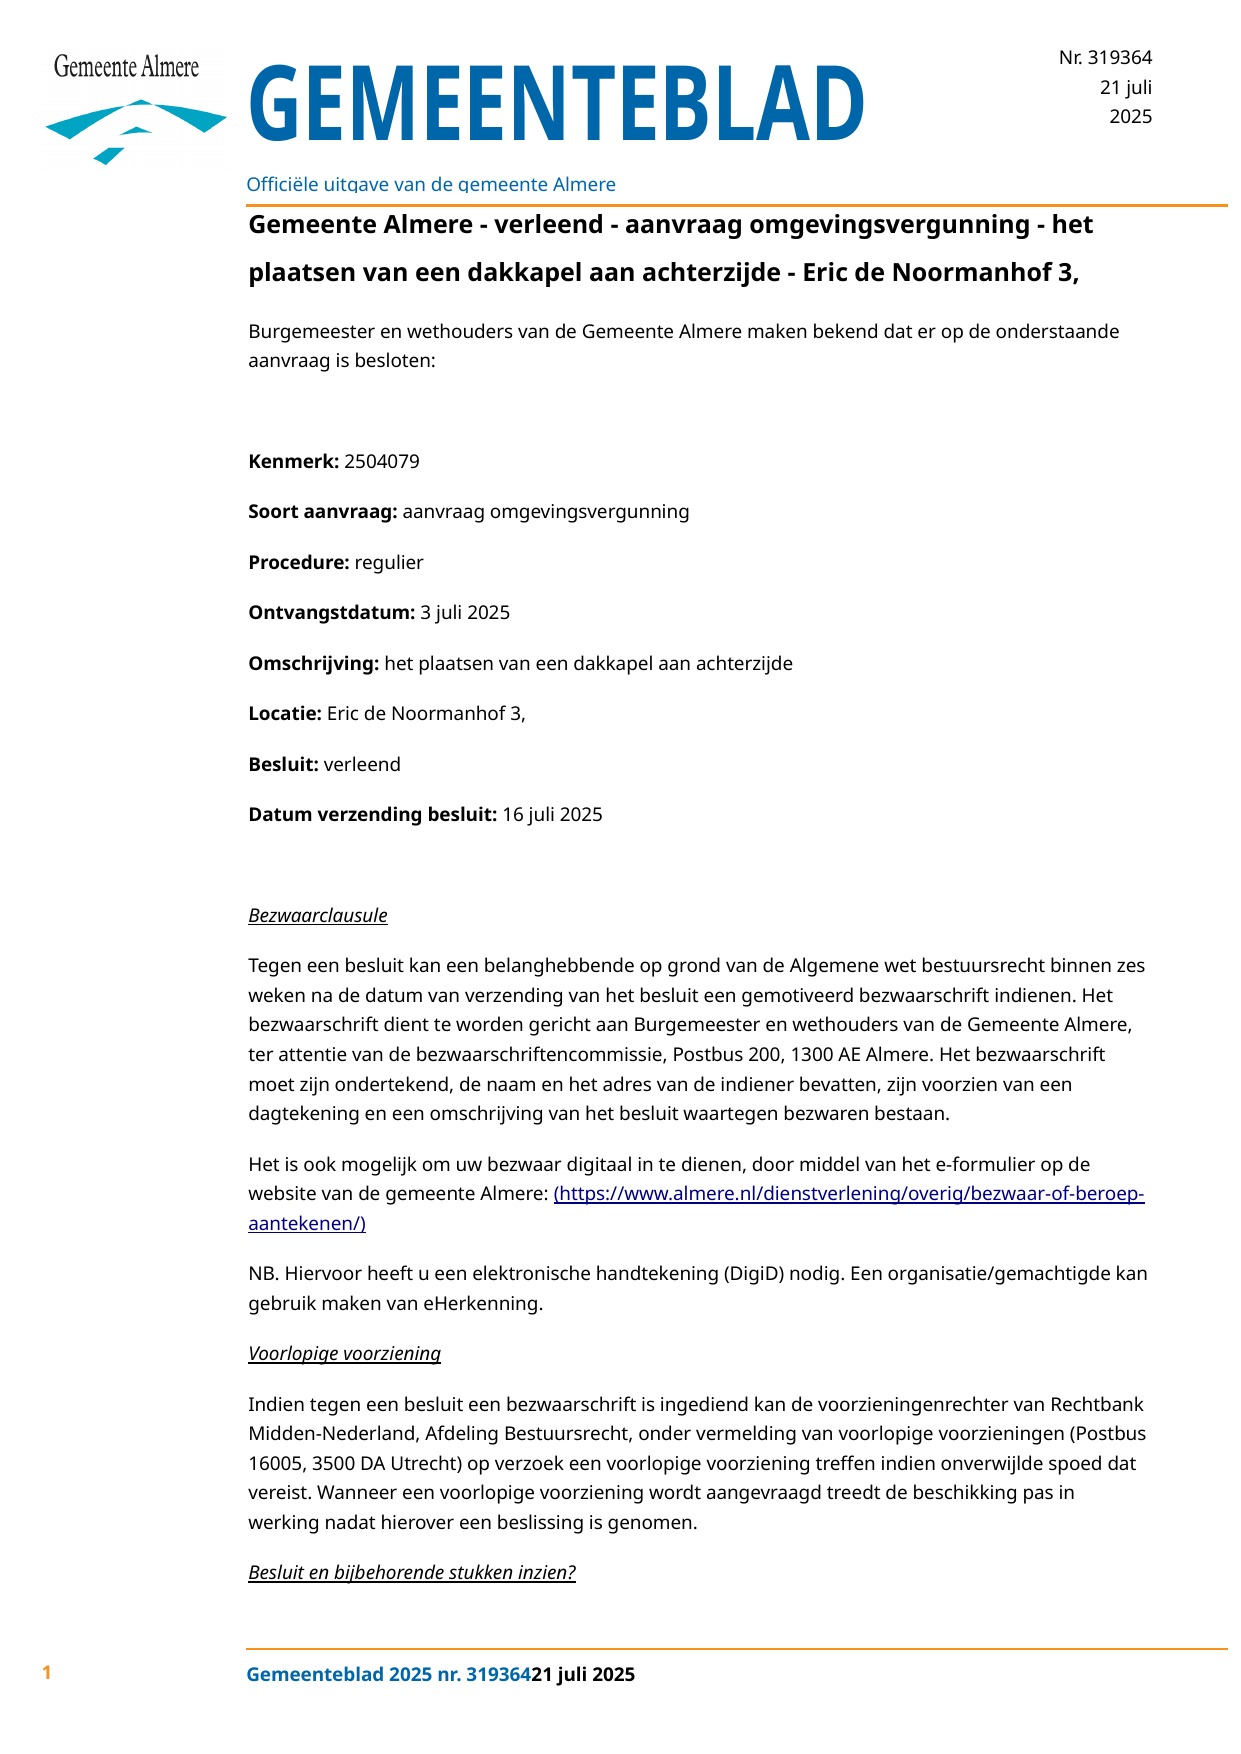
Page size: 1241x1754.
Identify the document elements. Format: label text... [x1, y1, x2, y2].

text Soort aanvraag: aanvraag omgevingsvergunning [248, 499, 1152, 524]
text Indien tegen een besluit een bezwaarschrift is ingediend kan de voorzieningenrechter van Rechtbank Midden-Nederland, Afdeling Bestuursrecht, onder vermelding van voorlopige voorzieningen (Postbus 16005, 3500 DA Utrecht) op verzoek een voorlopige voorziening treffen indien onverwijlde spoed dat vereist. Wanneer een voorlopige voorziening wordt aangevraagd treedt de beschikking pas in werking nadat hierover een beslissing is genomen. [248, 1391, 1152, 1535]
text Burgemeester en wethouders van de Gemeente Almere maken bekend dat er op de onderstaande aanvraag is besloten: [248, 318, 1152, 373]
text Het is ook mogelijk om uw bezwaar digitaal in te dienen, door middel van het e-formulier op de website van de gemeente Almere: (https://www.almere.nl/dienstverlening/overig/bezwaar-of-beroep-aantekenen/) [248, 1151, 1152, 1236]
text Procedure: regulier [248, 549, 1152, 575]
text Omschrijving: het plaatsen van een dakkapel aan achterzijde [248, 650, 1152, 676]
text Tegen een besluit kan een belanghebbende op grond van de Algemene wet bestuursrecht binnen zes weken na de datum van verzending van het besluit een gemotiveerd bezwaarschrift indienen. Het bezwaarschrift dient te worden gericht aan Burgemeester en wethouders van de Gemeente Almere, ter attentie van de bezwaarschriftencommissie, Postbus 200, 1300 AE Almere. Het bezwaarschrift moet zijn ondertekend, de naam en het adres van de indiener bevatten, zijn voorzien van een dagtekening en een omschrijving van het besluit waartegen bezwaren bestaan. [248, 952, 1152, 1126]
text Ontvangstdatum: 3 juli 2025 [248, 599, 1152, 625]
text Kenmerk: 2504079 [248, 448, 1152, 474]
text Locatie: Eric de Noormanhof 3, [248, 700, 1152, 726]
text Voorlopige voorziening [248, 1340, 1152, 1366]
text NB. Hiervoor heeft u een elektronische handtekening (DigiD) nodig. Een organisatie/gemachtigde kan gebruik maken van eHerkenning. [248, 1260, 1152, 1316]
text Bezwaarclausule [248, 902, 1152, 928]
text Besluit: verleend [248, 751, 1152, 777]
text Besluit en bijbehorende stukken inzien? [248, 1559, 1152, 1585]
text Datum verzending besluit: 16 juli 2025 [248, 801, 1152, 827]
text Gemeente Almere - verleend - aanvraag omgevingsvergunning - het plaatsen van een dakkapel aan achterzijde - Eric de Noormanhof 3, [248, 207, 1152, 288]
picture [41, 47, 231, 172]
